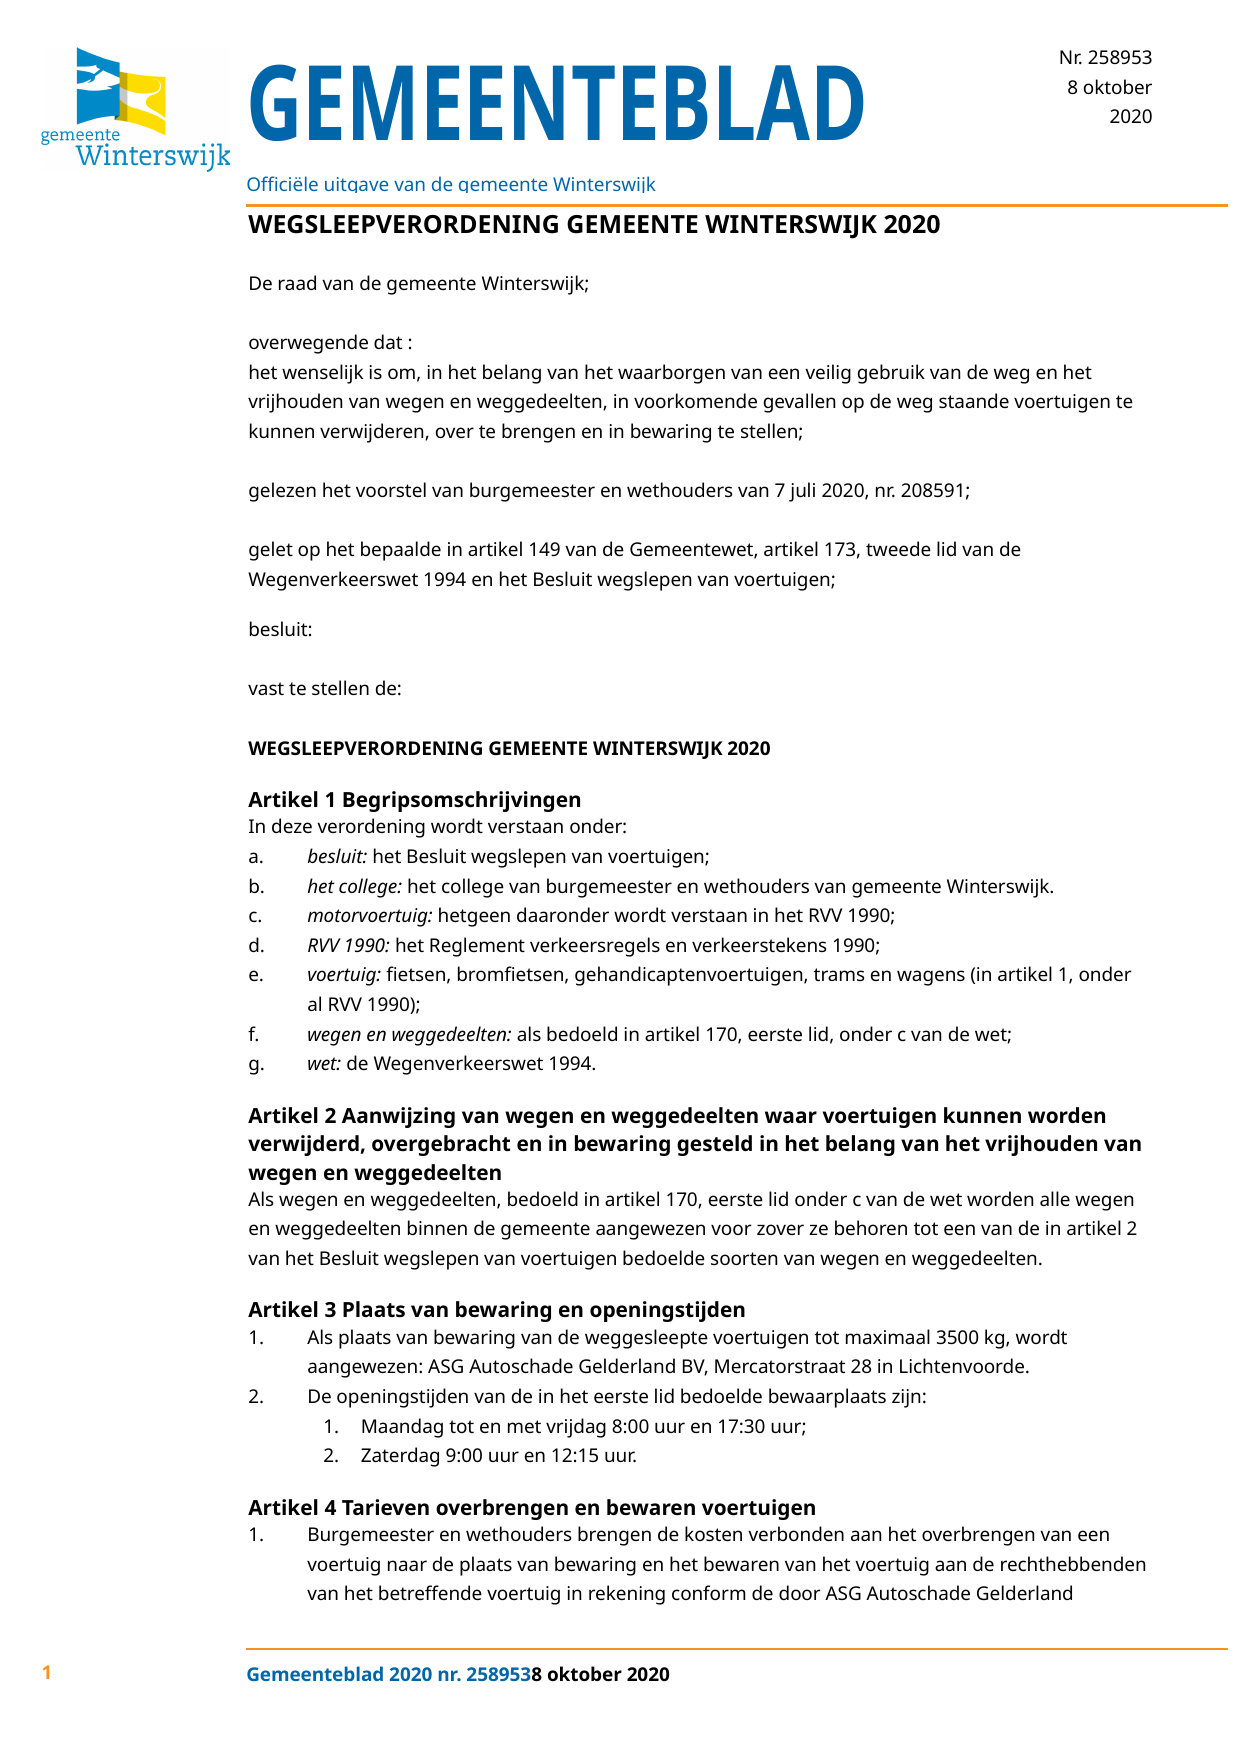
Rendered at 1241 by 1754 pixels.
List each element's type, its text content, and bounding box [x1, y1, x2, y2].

text In deze verordening wordt verstaan onder: [248, 814, 1152, 839]
text het wenselijk is om, in het belang van het waarborgen van een veilig gebruik van de weg en het vrijhouden van wegen en weggedeelten, in voorkomende gevallen op de weg staande voertuigen te kunnen verwijderen, over te brengen en in bewaring te stellen; [248, 359, 1152, 444]
list Als plaats van bewaring van de weggesleepte voertuigen tot maximaal 3500 kg, wordt aangewezen: ASG Autoschade Gelderland BV, Mercatorstraat 28 in Lichtenvoorde. [248, 1324, 1152, 1379]
text Artikel 1 Begripsomschrijvingen [248, 785, 1152, 814]
list voertuig: fietsen, bromfietsen, gehandicaptenvoertuigen, trams en wagens (in artikel 1, onder al RVV 1990); [248, 962, 1152, 1017]
list RVV 1990: het Reglement verkeersregels en verkeerstekens 1990; [248, 932, 1152, 958]
text gelet op het bepaalde in artikel 149 van de Gemeentewet, artikel 173, tweede lid van de Wegenverkeerswet 1994 en het Besluit wegslepen van voertuigen; [248, 537, 1152, 592]
list De openingstijden van de in het eerste lid bedoelde bewaarplaats zijn: [248, 1383, 1152, 1409]
list wegen en weggedeelten: als bedoeld in artikel 170, eerste lid, onder c van de wet; [248, 1021, 1152, 1046]
text Artikel 2 Aanwijzing van wegen en weggedeelten waar voertuigen kunnen worden verwijderd, overgebracht en in bewaring gesteld in het belang van het vrijhouden van wegen en weggedeelten [248, 1101, 1152, 1186]
text WEGSLEEPVERORDENING GEMEENTE WINTERSWIJK 2020 [248, 207, 1152, 241]
text De raad van de gemeente Winterswijk; [248, 270, 1152, 296]
picture [41, 47, 231, 172]
text WEGSLEEPVERORDENING GEMEENTE WINTERSWIJK 2020 [248, 735, 1152, 761]
list Zaterdag 9:00 uur en 12:15 uur. [323, 1442, 1152, 1468]
text gelezen het voorstel van burgemeester en wethouders van 7 juli 2020, nr. 208591; [248, 477, 1152, 503]
text Artikel 4 Tarieven overbrengen en bewaren voertuigen [248, 1493, 1152, 1521]
picture [225, 153, 231, 162]
list het college: het college van burgemeester en wethouders van gemeente Winterswijk. [248, 873, 1152, 898]
list besluit: het Besluit wegslepen van voertuigen; [248, 843, 1152, 869]
text Als wegen en weggedeelten, bedoeld in artikel 170, eerste lid onder c van de wet worden alle wegen en weggedeelten binnen de gemeente aangewezen voor zover ze behoren tot een van de in artikel 2 van het Besluit wegslepen van voertuigen bedoelde soorten van wegen en weggedeelten. [248, 1186, 1152, 1271]
text overwegende dat : [248, 329, 1152, 355]
text Artikel 3 Plaats van bewaring en openingstijden [248, 1296, 1152, 1324]
text vast te stellen de: [248, 676, 1152, 701]
text besluit: [248, 616, 1152, 642]
list Burgemeester en wethouders brengen de kosten verbonden aan het overbrengen van een voertuig naar de plaats van bewaring en het bewaren van het voertuig aan de rechthebbenden van het betreffende voertuig in rekening conform de door ASG Autoschade Gelderland [248, 1521, 1152, 1606]
list Maandag tot en met vrijdag 8:00 uur en 17:30 uur; [323, 1413, 1152, 1438]
list motorvoertuig: hetgeen daaronder wordt verstaan in het RVV 1990; [248, 902, 1152, 928]
list wet: de Wegenverkeerswet 1994. [248, 1050, 1152, 1076]
